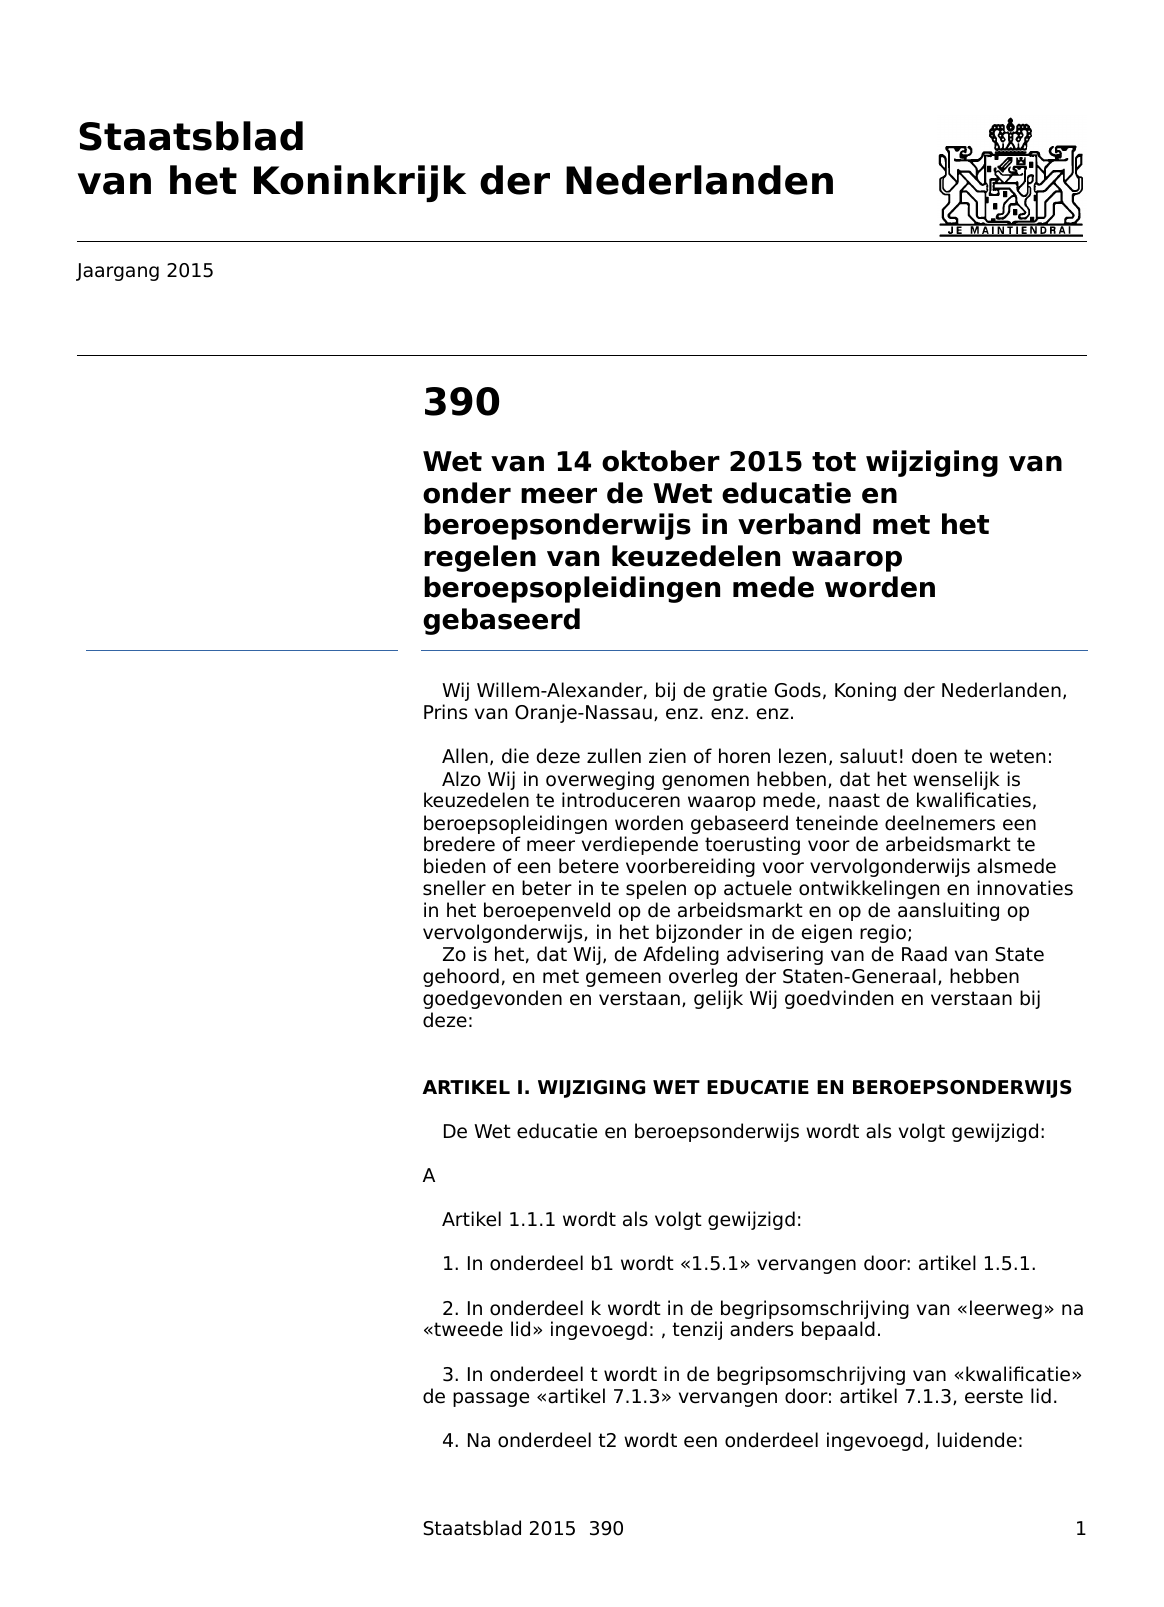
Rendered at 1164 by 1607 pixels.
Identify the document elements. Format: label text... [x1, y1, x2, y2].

text Wij Willem-Alexander, bij de gratie Gods, Koning der Nederlanden, Prins van Oranje-Nassau, enz. enz. enz. [422, 680, 1087, 724]
text 4. Na onderdeel t2 wordt een onderdeel ingevoegd, luidende: [422, 1430, 1087, 1452]
text 1. In onderdeel b1 wordt «1.5.1» vervangen door: artikel 1.5.1. [422, 1253, 1087, 1275]
text 3. In onderdeel t wordt in de begripsomschrijving van «kwalificatie» de passage «artikel 7.1.3» vervangen door: artikel 7.1.3, eerste lid. [422, 1363, 1087, 1407]
subtitle ARTIKEL I. WIJZIGING WET EDUCATIE EN BEROEPSONDERWIJS [422, 1077, 1087, 1098]
table_cell Jaargang 2015 [77, 242, 1087, 355]
text A [422, 1165, 1087, 1187]
text Allen, die deze zullen zien of horen lezen, saluut! doen te weten: [422, 746, 1087, 768]
table_header [886, 100, 1087, 241]
table_header Staatsblad van het Koninkrijk der Nederlanden [77, 100, 886, 241]
text Artikel 1.1.1 wordt als volgt gewijzigd: [422, 1209, 1087, 1231]
text Alzo Wij in overweging genomen hebben, dat het wenselijk is keuzedelen te introduceren waarop mede, naast de kwalificaties, beroepsopleidingen worden gebaseerd teneinde deelnemers een bredere of meer verdiepende toerusting voor de arbeidsmarkt te bieden of een betere voorbereiding voor vervolgonderwijs alsmede sneller en beter in te spelen op actuele ontwikkelingen en innovaties in het beroepenveld op de arbeidsmarkt en op de aansluiting op vervolgonderwijs, in het bijzonder in de eigen regio; [422, 768, 1087, 944]
text De Wet educatie en beroepsonderwijs wordt als volgt gewijzigd: [422, 1121, 1087, 1143]
text Wet van 14 oktober 2015 tot wijziging van onder meer de Wet educatie en beroepsonderwijs in verband met het regelen van keuzedelen waarop beroepsopleidingen mede worden gebaseerd [422, 447, 1087, 636]
subtitle 390 [422, 381, 1087, 424]
text 2. In onderdeel k wordt in de begripsomschrijving van «leerweg» na «tweede lid» ingevoegd: , tenzij anders bepaald. [422, 1297, 1087, 1341]
text Zo is het, dat Wij, de Afdeling advisering van de Raad van State gehoord, en met gemeen overleg der Staten-Generaal, hebben goedgevonden en verstaan, gelijk Wij goedvinden en verstaan bij deze: [422, 944, 1087, 1032]
picture [936, 115, 1087, 240]
